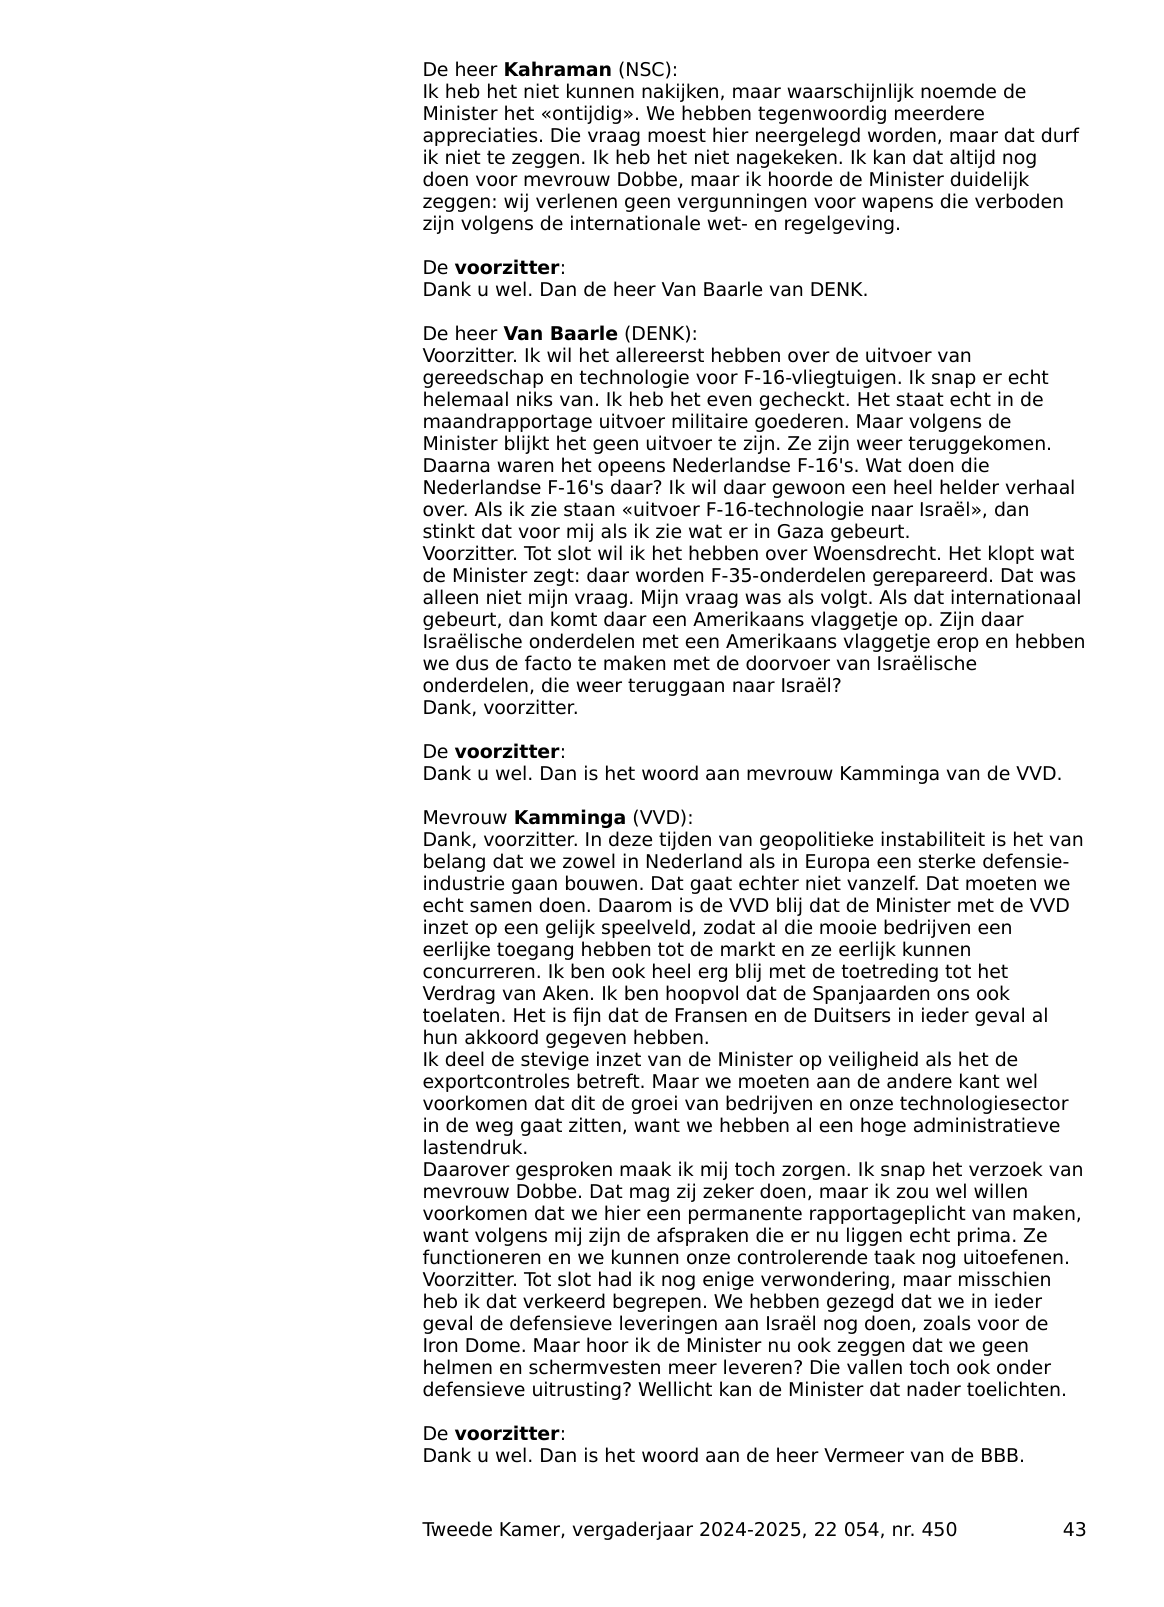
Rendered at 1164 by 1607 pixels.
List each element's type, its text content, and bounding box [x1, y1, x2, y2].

text Voorzitter. Tot slot wil ik het hebben over Woensdrecht. Het klopt wat de Minister zegt: daar worden F-35-onderdelen gerepareerd. Dat was alleen niet mijn vraag. Mijn vraag was als volgt. Als dat internationaal gebeurt, dan komt daar een Amerikaans vlaggetje op. Zijn daar Israëlische onderdelen met een Amerikaans vlaggetje erop en hebben we dus de facto te maken met de doorvoer van Israëlische onderdelen, die weer teruggaan naar Israël? [422, 543, 1087, 697]
text De voorzitter: [422, 741, 1087, 763]
text De heer Kahraman (NSC): [422, 59, 1087, 81]
text Dank, voorzitter. In deze tijden van geopolitieke instabiliteit is het van belang dat we zowel in Nederland als in Europa een sterke defensie-industrie gaan bouwen. Dat gaat echter niet vanzelf. Dat moeten we echt samen doen. Daarom is de VVD blij dat de Minister met de VVD inzet op een gelijk speelveld, zodat al die mooie bedrijven een eerlijke toegang hebben tot de markt en ze eerlijk kunnen concurreren. Ik ben ook heel erg blij met de toetreding tot het Verdrag van Aken. Ik ben hoopvol dat de Spanjaarden ons ook toelaten. Het is fijn dat de Fransen en de Duitsers in ieder geval al hun akkoord gegeven hebben. [422, 829, 1087, 1049]
text Ik deel de stevige inzet van de Minister op veiligheid als het de exportcontroles betreft. Maar we moeten aan de andere kant wel voorkomen dat dit de groei van bedrijven en onze technologiesector in de weg gaat zitten, want we hebben al een hoge administratieve lastendruk. [422, 1049, 1087, 1159]
text Daarover gesproken maak ik mij toch zorgen. Ik snap het verzoek van mevrouw Dobbe. Dat mag zij zeker doen, maar ik zou wel willen voorkomen dat we hier een permanente rapportageplicht van maken, want volgens mij zijn de afspraken die er nu liggen echt prima. Ze functioneren en we kunnen onze controlerende taak nog uitoefenen. [422, 1159, 1087, 1269]
text Voorzitter. Ik wil het allereerst hebben over de uitvoer van gereedschap en technologie voor F-16-vliegtuigen. Ik snap er echt helemaal niks van. Ik heb het even gecheckt. Het staat echt in de maandrapportage uitvoer militaire goederen. Maar volgens de Minister blijkt het geen uitvoer te zijn. Ze zijn weer teruggekomen. Daarna waren het opeens Nederlandse F-16's. Wat doen die Nederlandse F-16's daar? Ik wil daar gewoon een heel helder verhaal over. Als ik zie staan «uitvoer F-16-technologie naar Israël», dan stinkt dat voor mij als ik zie wat er in Gaza gebeurt. [422, 345, 1087, 543]
text Voorzitter. Tot slot had ik nog enige verwondering, maar misschien heb ik dat verkeerd begrepen. We hebben gezegd dat we in ieder geval de defensieve leveringen aan Israël nog doen, zoals voor de Iron Dome. Maar hoor ik de Minister nu ook zeggen dat we geen helmen en schermvesten meer leveren? Die vallen toch ook onder defensieve uitrusting? Wellicht kan de Minister dat nader toelichten. [422, 1269, 1087, 1401]
text De voorzitter: [422, 1423, 1087, 1445]
text De heer Van Baarle (DENK): [422, 323, 1087, 345]
text Dank u wel. Dan is het woord aan mevrouw Kamminga van de VVD. [422, 763, 1087, 785]
text De voorzitter: [422, 257, 1087, 279]
text Dank, voorzitter. [422, 697, 1087, 719]
text Mevrouw Kamminga (VVD): [422, 807, 1087, 829]
text Dank u wel. Dan de heer Van Baarle van DENK. [422, 279, 1087, 301]
text Ik heb het niet kunnen nakijken, maar waarschijnlijk noemde de Minister het «ontijdig». We hebben tegenwoordig meerdere appreciaties. Die vraag moest hier neergelegd worden, maar dat durf ik niet te zeggen. Ik heb het niet nagekeken. Ik kan dat altijd nog doen voor mevrouw Dobbe, maar ik hoorde de Minister duidelijk zeggen: wij verlenen geen vergunningen voor wapens die verboden zijn volgens de internationale wet- en regelgeving. [422, 81, 1087, 235]
text Dank u wel. Dan is het woord aan de heer Vermeer van de BBB. [422, 1445, 1087, 1467]
